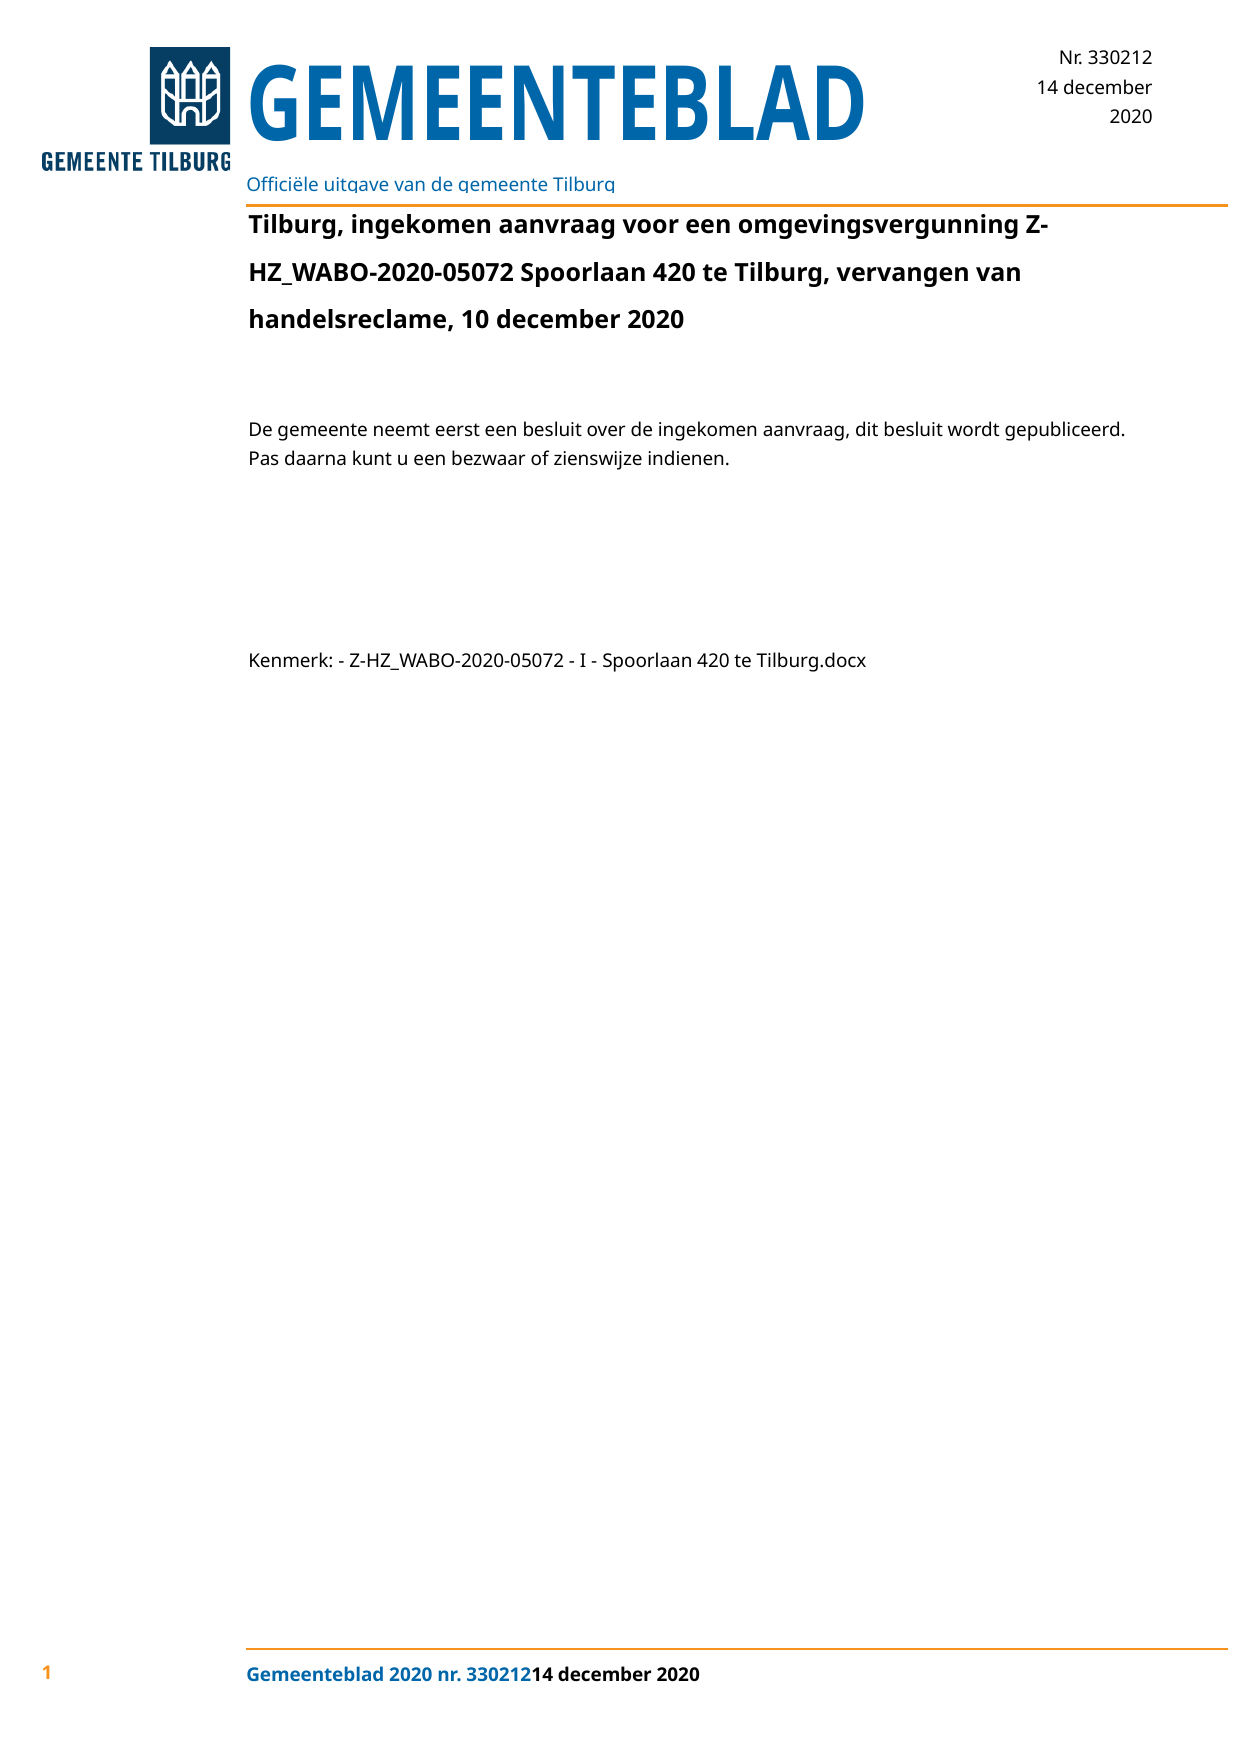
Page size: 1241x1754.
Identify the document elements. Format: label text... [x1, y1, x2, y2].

text Kenmerk: - Z-HZ_WABO-2020-05072 - I - Spoorlaan 420 te Tilburg.docx [248, 647, 1152, 673]
picture [41, 47, 231, 172]
text Tilburg, ingekomen aanvraag voor een omgevingsvergunning Z-HZ_WABO-2020-05072 Spoorlaan 420 te Tilburg, vervangen van handelsreclame, 10 december 2020 [248, 207, 1152, 336]
text De gemeente neemt eerst een besluit over de ingekomen aanvraag, dit besluit wordt gepubliceerd. Pas daarna kunt u een bezwaar of zienswijze indienen. [248, 416, 1152, 471]
